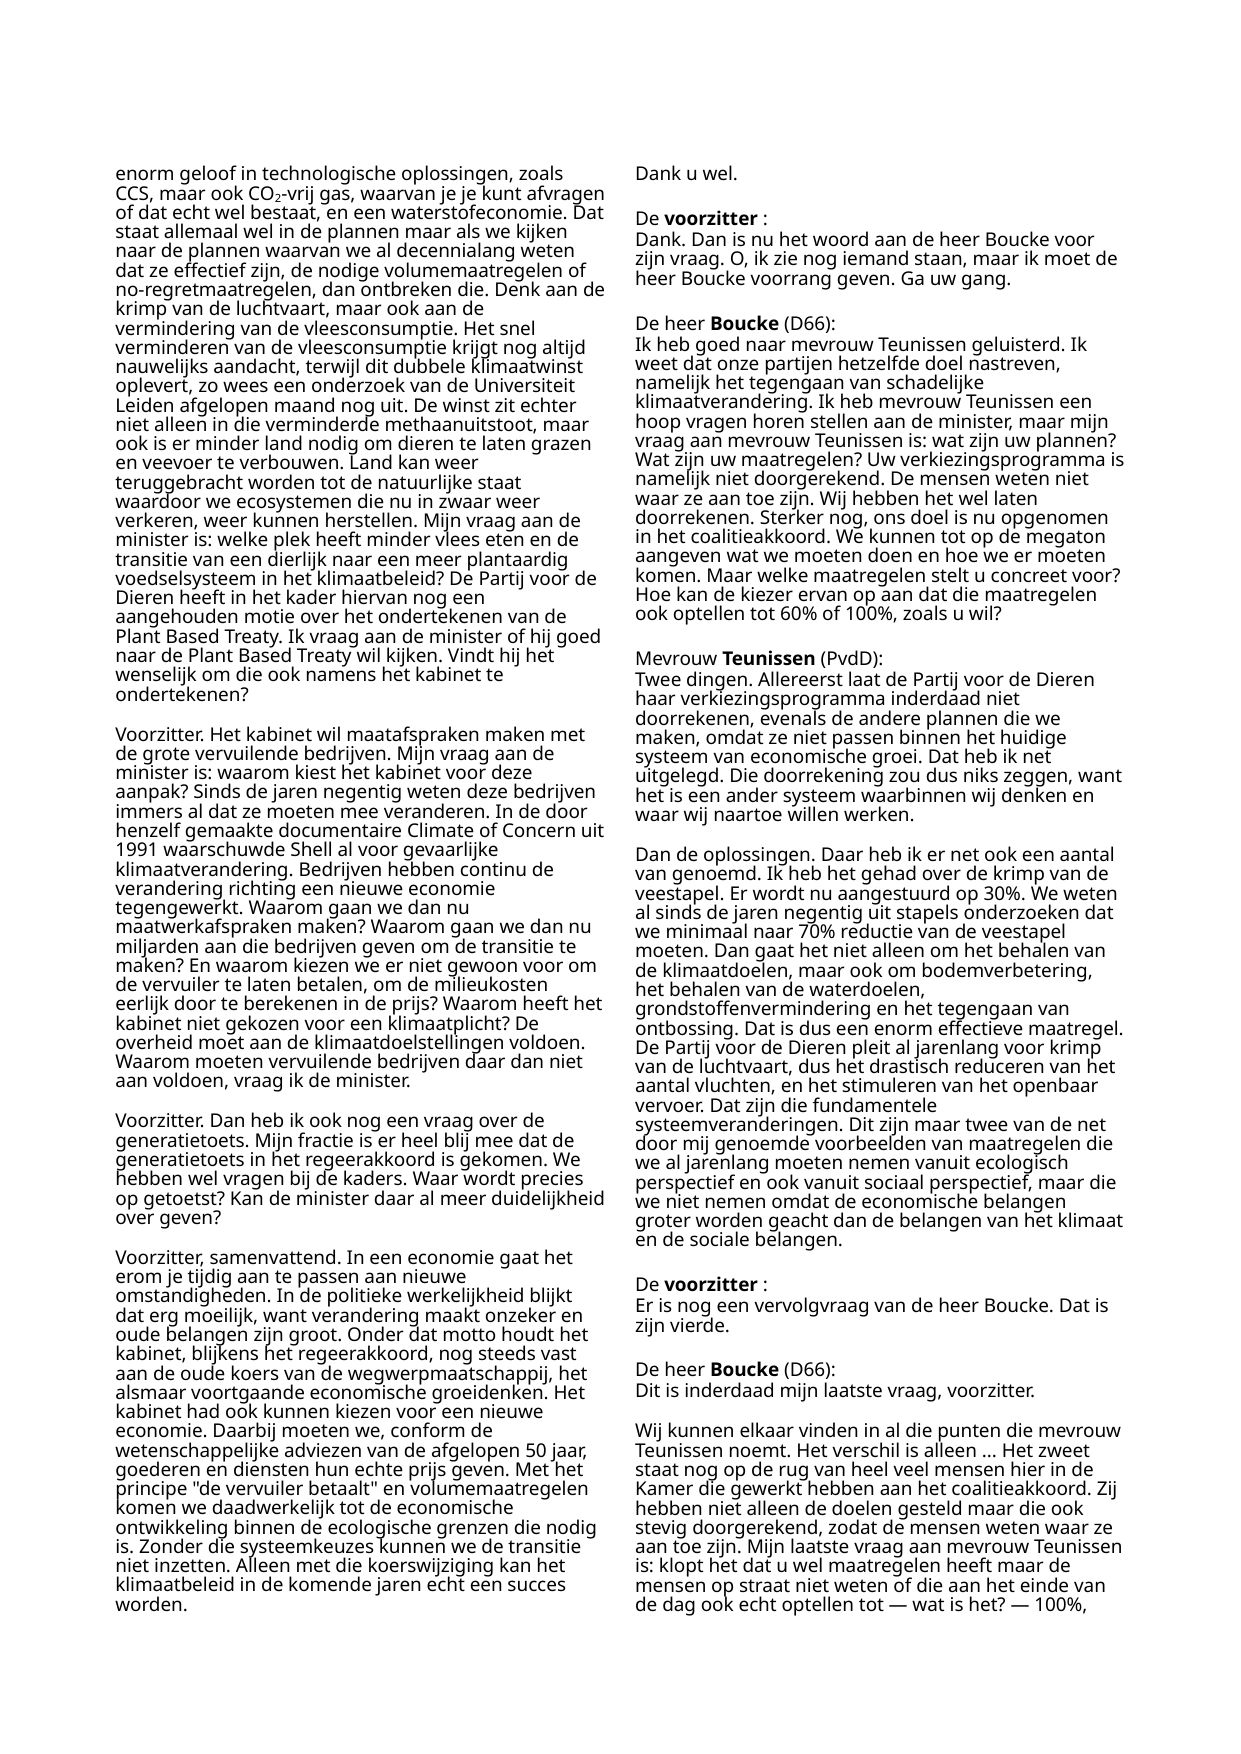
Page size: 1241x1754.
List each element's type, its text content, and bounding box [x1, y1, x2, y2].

text Dank. Dan is nu het woord aan de heer Boucke voor zijn vraag. O, ik zie nog iemand staan, maar ik moet de heer Boucke voorrang geven. Ga uw gang. [635, 231, 1125, 289]
text Ik heb goed naar mevrouw Teunissen geluisterd. Ik weet dat onze partijen hetzelfde doel nastreven, namelijk het tegengaan van schadelijke klimaatverandering. Ik heb mevrouw Teunissen een hoop vragen horen stellen aan de minister, maar mijn vraag aan mevrouw Teunissen is: wat zijn uw plannen? Wat zijn uw maatregelen? Uw verkiezingsprogramma is namelijk niet doorgerekend. De mensen weten niet waar ze aan toe zijn. Wij hebben het wel laten doorrekenen. Sterker nog, ons doel is nu opgenomen in het coalitieakkoord. We kunnen tot op de megaton aangeven wat we moeten doen en hoe we er moeten komen. Maar welke maatregelen stelt u concreet voor? Hoe kan de kiezer ervan op aan dat die maatregelen ook optellen tot 60% of 100%, zoals u wil? [635, 336, 1125, 624]
text Voorzitter. Dan heb ik ook nog een vraag over de generatietoets. Mijn fractie is er heel blij mee dat de generatietoets in het regeerakkoord is gekomen. We hebben wel vragen bij de kaders. Waar wordt precies op getoetst? Kan de minister daar al meer duidelijkheid over geven? [115, 1112, 605, 1228]
text Er is nog een vervolgvraag van de heer Boucke. Dat is zijn vierde. [635, 1297, 1125, 1336]
text Voorzitter. Het kabinet wil maatafspraken maken met de grote vervuilende bedrijven. Mijn vraag aan de minister is: waarom kiest het kabinet voor deze aanpak? Sinds de jaren negentig weten deze bedrijven immers al dat ze moeten mee veranderen. In de door henzelf gemaakte documentaire Climate of Concern uit 1991 waarschuwde Shell al voor gevaarlijke klimaatverandering. Bedrijven hebben continu de verandering richting een nieuwe economie tegengewerkt. Waarom gaan we dan nu maatwerkafspraken maken? Waarom gaan we dan nu miljarden aan die bedrijven geven om de transitie te maken? En waarom kiezen we er niet gewoon voor om de vervuiler te laten betalen, om de milieukosten eerlijk door te berekenen in de prijs? Waarom heeft het kabinet niet gekozen voor een klimaatplicht? De overheid moet aan de klimaatdoelstellingen voldoen. Waarom moeten vervuilende bedrijven daar dan niet aan voldoen, vraag ik de minister. [115, 726, 605, 1092]
text Dan de oplossingen. Daar heb ik er net ook een aantal van genoemd. Ik heb het gehad over de krimp van de veestapel. Er wordt nu aangestuurd op 30%. We weten al sinds de jaren negentig uit stapels onderzoeken dat we minimaal naar 70% reductie van de veestapel moeten. Dan gaat het niet alleen om het behalen van de klimaatdoelen, maar ook om bodemverbetering, het behalen van de waterdoelen, grondstoffenvermindering en het tegengaan van ontbossing. Dat is dus een enorm effectieve maatregel. De Partij voor de Dieren pleit al jarenlang voor krimp van de luchtvaart, dus het drastisch reduceren van het aantal vluchten, en het stimuleren van het openbaar vervoer. Dat zijn die fundamentele systeemveranderingen. Dit zijn maar twee van de net door mij genoemde voorbeelden van maatregelen die we al jarenlang moeten nemen vanuit ecologisch perspectief en ook vanuit sociaal perspectief, maar die we niet nemen omdat de economische belangen groter worden geacht dan de belangen van het klimaat en de sociale belangen. [635, 846, 1125, 1251]
text Mevrouw Teunissen (PvdD): [635, 645, 1125, 671]
text De heer Boucke (D66): [635, 1357, 1125, 1382]
text Dank u wel. [635, 165, 1125, 184]
text De voorzitter : [635, 1272, 1125, 1297]
text Dit is inderdaad mijn laatste vraag, voorzitter. [635, 1382, 1125, 1402]
text De voorzitter : [635, 205, 1125, 231]
text Twee dingen. Allereerst laat de Partij voor de Dieren haar verkiezingsprogramma inderdaad niet doorrekenen, evenals de andere plannen die we maken, omdat ze niet passen binnen het huidige systeem van economische groei. Dat heb ik net uitgelegd. Die doorrekening zou dus niks zeggen, want het is een ander systeem waarbinnen wij denken en waar wij naartoe willen werken. [635, 671, 1125, 825]
text Voorzitter, samenvattend. In een economie gaat het erom je tijdig aan te passen aan nieuwe omstandigheden. In de politieke werkelijkheid blijkt dat erg moeilijk, want verandering maakt onzeker en oude belangen zijn groot. Onder dat motto houdt het kabinet, blijkens het regeerakkoord, nog steeds vast aan de oude koers van de wegwerpmaatschappij, het alsmaar voortgaande economische groeidenken. Het kabinet had ook kunnen kiezen voor een nieuwe economie. Daarbij moeten we, conform de wetenschappelijke adviezen van de afgelopen 50 jaar, goederen en diensten hun echte prijs geven. Met het principe "de vervuiler betaalt" en volumemaatregelen komen we daadwerkelijk tot de economische ontwikkeling binnen de ecologische grenzen die nodig is. Zonder die systeemkeuzes kunnen we de transitie niet inzetten. Alleen met die koerswijziging kan het klimaatbeleid in de komende jaren echt een succes worden. [115, 1249, 605, 1615]
text De heer Boucke (D66): [635, 310, 1125, 336]
text enorm geloof in technologische oplossingen, zoals CCS, maar ook CO2-vrij gas, waarvan je je kunt afvragen of dat echt wel bestaat, en een waterstofeconomie. Dat staat allemaal wel in de plannen maar als we kijken naar de plannen waarvan we al decennialang weten dat ze effectief zijn, de nodige volumemaatregelen of no-regretmaatregelen, dan ontbreken die. Denk aan de krimp van de luchtvaart, maar ook aan de vermindering van de vleesconsumptie. Het snel verminderen van de vleesconsumptie krijgt nog altijd nauwelijks aandacht, terwijl dit dubbele klimaatwinst oplevert, zo wees een onderzoek van de Universiteit Leiden afgelopen maand nog uit. De winst zit echter niet alleen in die verminderde methaanuitstoot, maar ook is er minder land nodig om dieren te laten grazen en veevoer te verbouwen. Land kan weer teruggebracht worden tot de natuurlijke staat waardoor we ecosystemen die nu in zwaar weer verkeren, weer kunnen herstellen. Mijn vraag aan de minister is: welke plek heeft minder vlees eten en de transitie van een dierlijk naar een meer plantaardig voedselsysteem in het klimaatbeleid? De Partij voor de Dieren heeft in het kader hiervan nog een aangehouden motie over het ondertekenen van de Plant Based Treaty. Ik vraag aan de minister of hij goed naar de Plant Based Treaty wil kijken. Vindt hij het wenselijk om die ook namens het kabinet te ondertekenen? [115, 165, 605, 705]
text Wij kunnen elkaar vinden in al die punten die mevrouw Teunissen noemt. Het verschil is alleen ... Het zweet staat nog op de rug van heel veel mensen hier in de Kamer die gewerkt hebben aan het coalitieakkoord. Zij hebben niet alleen de doelen gesteld maar die ook stevig doorgerekend, zodat de mensen weten waar ze aan toe zijn. Mijn laatste vraag aan mevrouw Teunissen is: klopt het dat u wel maatregelen heeft maar de mensen op straat niet weten of die aan het einde van de dag ook echt optellen tot — wat is het? — 100%, [635, 1422, 1125, 1615]
